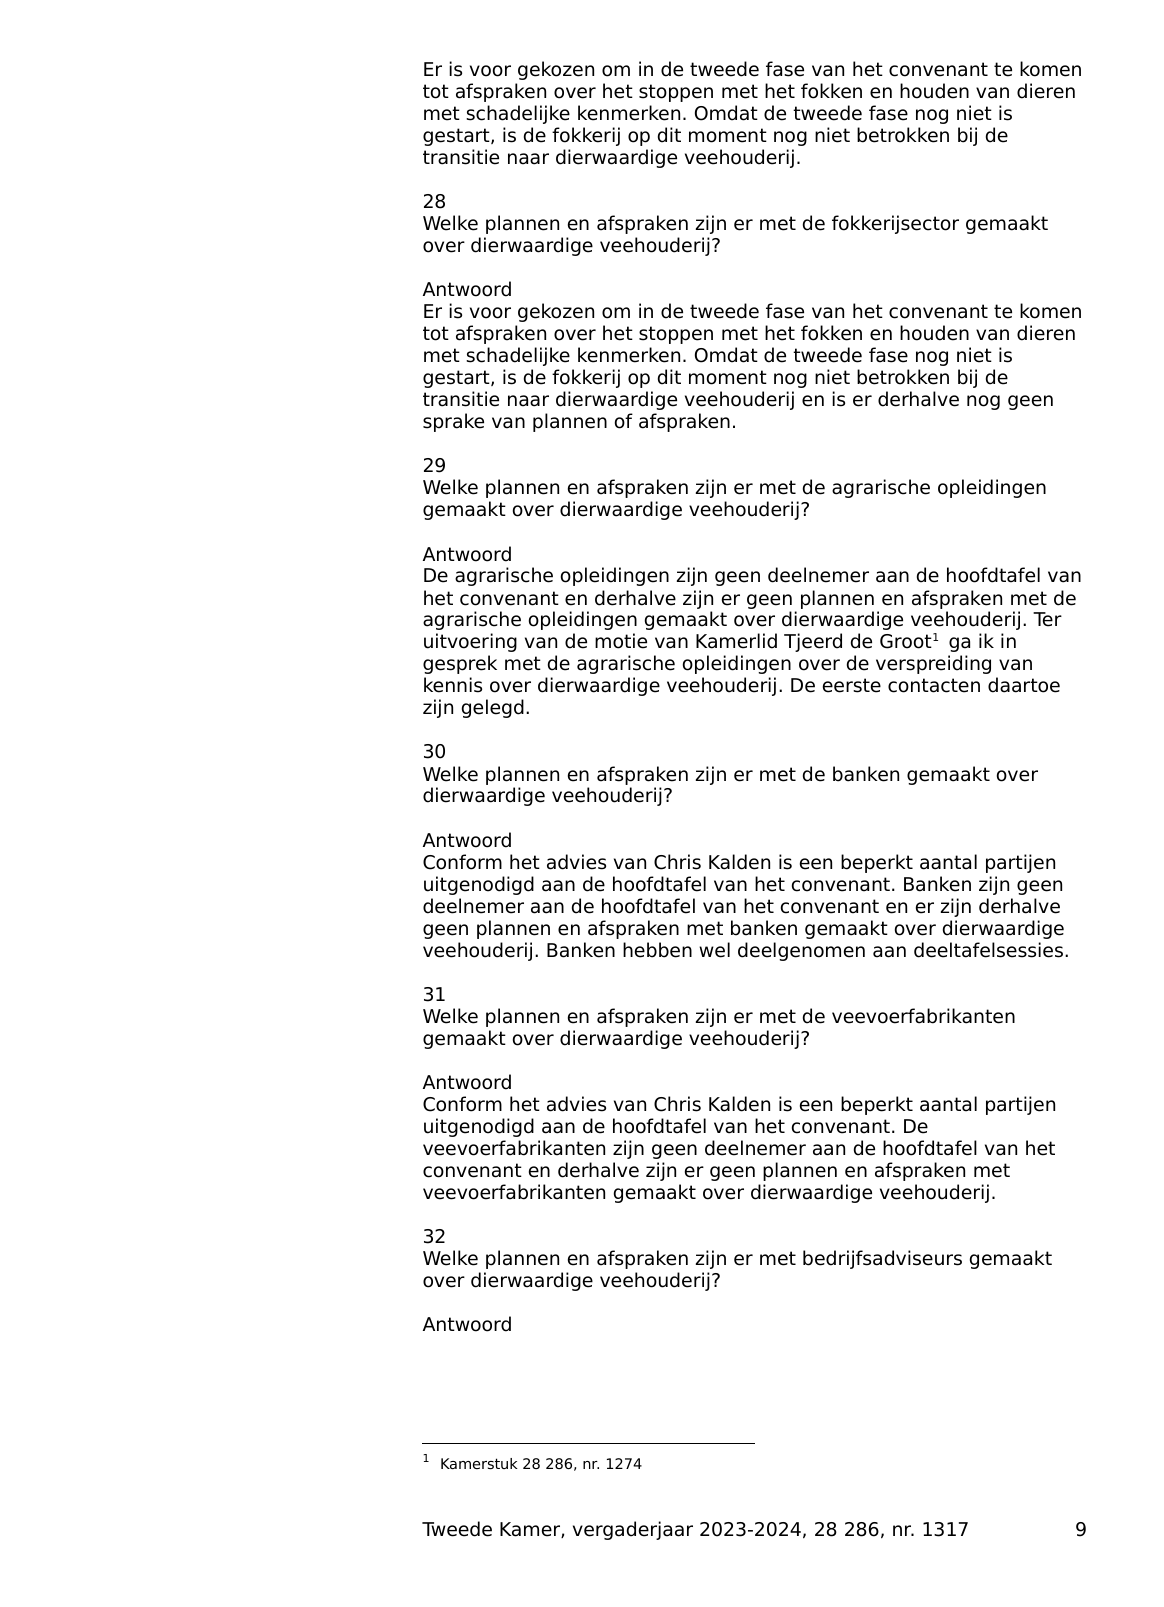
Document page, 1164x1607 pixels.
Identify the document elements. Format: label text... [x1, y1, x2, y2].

text Conform het advies van Chris Kalden is een beperkt aantal partijen uitgenodigd aan de hoofdtafel van het convenant. Banken zijn geen deelnemer aan de hoofdtafel van het convenant en er zijn derhalve geen plannen en afspraken met banken gemaakt over dierwaardige veehouderij. Banken hebben wel deelgenomen aan deeltafelsessies. [422, 852, 1087, 961]
text Antwoord [422, 279, 1087, 301]
text Antwoord [422, 1314, 1087, 1336]
text Antwoord [422, 1072, 1087, 1094]
text 29 [422, 455, 1087, 477]
text Er is voor gekozen om in de tweede fase van het convenant te komen tot afspraken over het stoppen met het fokken en houden van dieren met schadelijke kenmerken. Omdat de tweede fase nog niet is gestart, is de fokkerij op dit moment nog niet betrokken bij de transitie naar dierwaardige veehouderij. [422, 59, 1087, 169]
text 32 [422, 1226, 1087, 1248]
text Welke plannen en afspraken zijn er met de fokkerijsector gemaakt over dierwaardige veehouderij? [422, 213, 1087, 257]
text 31 [422, 984, 1087, 1006]
text Antwoord [422, 829, 1087, 852]
text Kamerstuk 28 286, nr. 1274 [422, 1452, 1087, 1474]
text De agrarische opleidingen zijn geen deelnemer aan de hoofdtafel van het convenant en derhalve zijn er geen plannen en afspraken met de agrarische opleidingen gemaakt over dierwaardige veehouderij. Ter uitvoering van de motie van Kamerlid Tjeerd de Groot ga ik in gesprek met de agrarische opleidingen over de verspreiding van kennis over dierwaardige veehouderij. De eerste contacten daartoe zijn gelegd. [422, 565, 1087, 719]
text 28 [422, 191, 1087, 213]
text Welke plannen en afspraken zijn er met de banken gemaakt over dierwaardige veehouderij? [422, 763, 1087, 807]
text Welke plannen en afspraken zijn er met de agrarische opleidingen gemaakt over dierwaardige veehouderij? [422, 477, 1087, 521]
text Welke plannen en afspraken zijn er met de veevoerfabrikanten gemaakt over dierwaardige veehouderij? [422, 1006, 1087, 1049]
text Er is voor gekozen om in de tweede fase van het convenant te komen tot afspraken over het stoppen met het fokken en houden van dieren met schadelijke kenmerken. Omdat de tweede fase nog niet is gestart, is de fokkerij op dit moment nog niet betrokken bij de transitie naar dierwaardige veehouderij en is er derhalve nog geen sprake van plannen of afspraken. [422, 301, 1087, 433]
text Welke plannen en afspraken zijn er met bedrijfsadviseurs gemaakt over dierwaardige veehouderij? [422, 1248, 1087, 1292]
text Conform het advies van Chris Kalden is een beperkt aantal partijen uitgenodigd aan de hoofdtafel van het convenant. De veevoerfabrikanten zijn geen deelnemer aan de hoofdtafel van het convenant en derhalve zijn er geen plannen en afspraken met veevoerfabrikanten gemaakt over dierwaardige veehouderij. [422, 1094, 1087, 1204]
text 30 [422, 741, 1087, 763]
text Antwoord [422, 543, 1087, 565]
